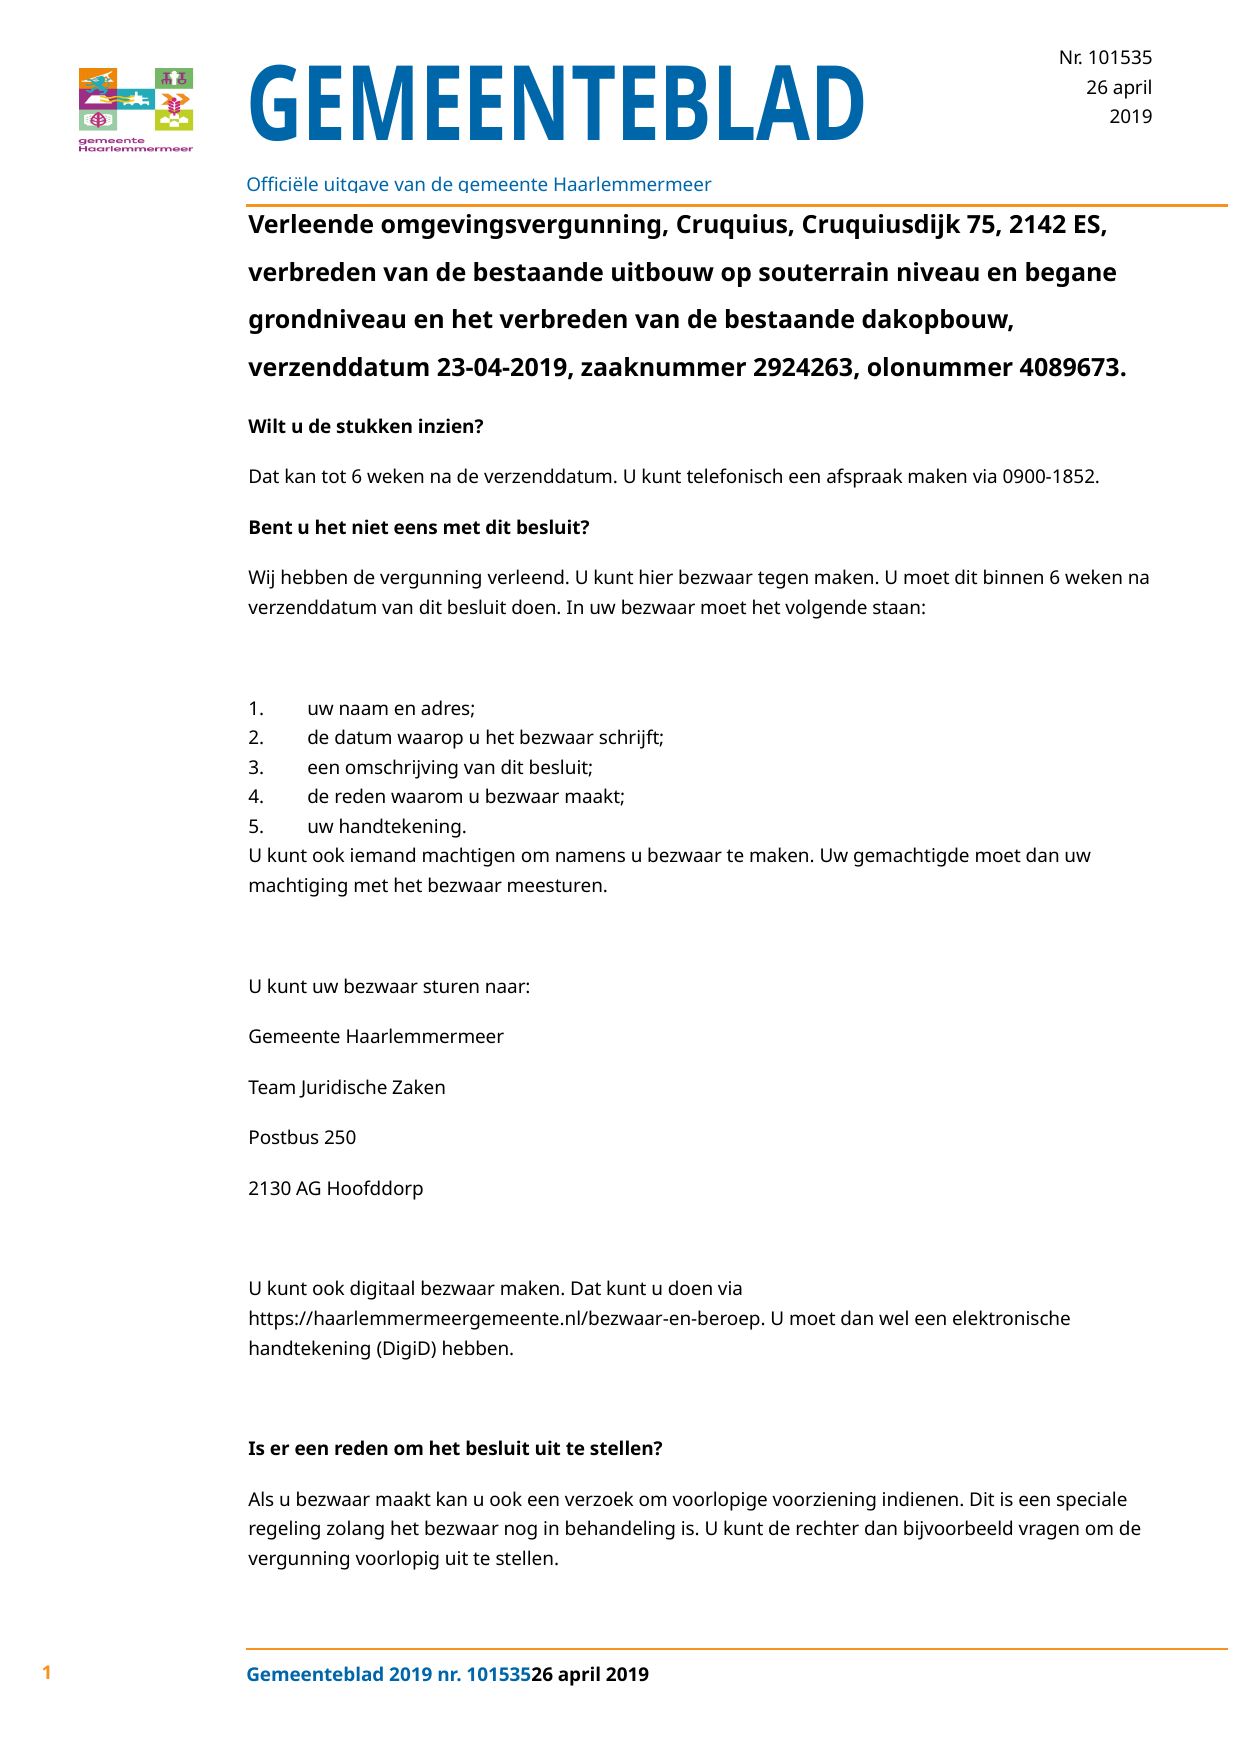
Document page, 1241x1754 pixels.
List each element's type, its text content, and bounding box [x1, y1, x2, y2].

picture [41, 47, 231, 172]
list de reden waarom u bezwaar maakt; [248, 783, 1152, 809]
list uw naam en adres; [248, 695, 1152, 721]
list uw handtekening. [248, 813, 1152, 839]
text Team Juridische Zaken [248, 1074, 1152, 1100]
text Wilt u de stukken inzien? [248, 413, 1152, 439]
text 2130 AG Hoofddorp [248, 1175, 1152, 1201]
text Als u bezwaar maakt kan u ook een verzoek om voorlopige voorziening indienen. Dit is een speciale regeling zolang het bezwaar nog in behandeling is. U kunt de rechter dan bijvoorbeeld vragen om de vergunning voorlopig uit te stellen. [248, 1486, 1152, 1571]
text U kunt uw bezwaar sturen naar: [248, 973, 1152, 999]
text Is er een reden om het besluit uit te stellen? [248, 1436, 1152, 1461]
text Gemeente Haarlemmermeer [248, 1023, 1152, 1049]
text U kunt ook digitaal bezwaar maken. Dat kunt u doen via https://haarlemmermeergemeente.nl/bezwaar-en-beroep. U moet dan wel een elektronische handtekening (DigiD) hebben. [248, 1276, 1152, 1361]
list de datum waarop u het bezwaar schrijft; [248, 724, 1152, 750]
text Postbus 250 [248, 1124, 1152, 1150]
text Wij hebben de vergunning verleend. U kunt hier bezwaar tegen maken. U moet dit binnen 6 weken na verzenddatum van dit besluit doen. In uw bezwaar moet het volgende staan: [248, 564, 1152, 620]
text U kunt ook iemand machtigen om namens u bezwaar te maken. Uw gemachtigde moet dan uw machtiging met het bezwaar meesturen. [248, 843, 1152, 898]
text Verleende omgevingsvergunning, Cruquius, Cruquiusdijk 75, 2142 ES, verbreden van de bestaande uitbouw op souterrain niveau en begane grondniveau en het verbreden van de bestaande dakopbouw, verzenddatum 23-04-2019, zaaknummer 2924263, olonummer 4089673. [248, 207, 1152, 384]
list een omschrijving van dit besluit; [248, 754, 1152, 780]
text Bent u het niet eens met dit besluit? [248, 514, 1152, 540]
text Dat kan tot 6 weken na de verzenddatum. U kunt telefonisch een afspraak maken via 0900-1852. [248, 463, 1152, 489]
